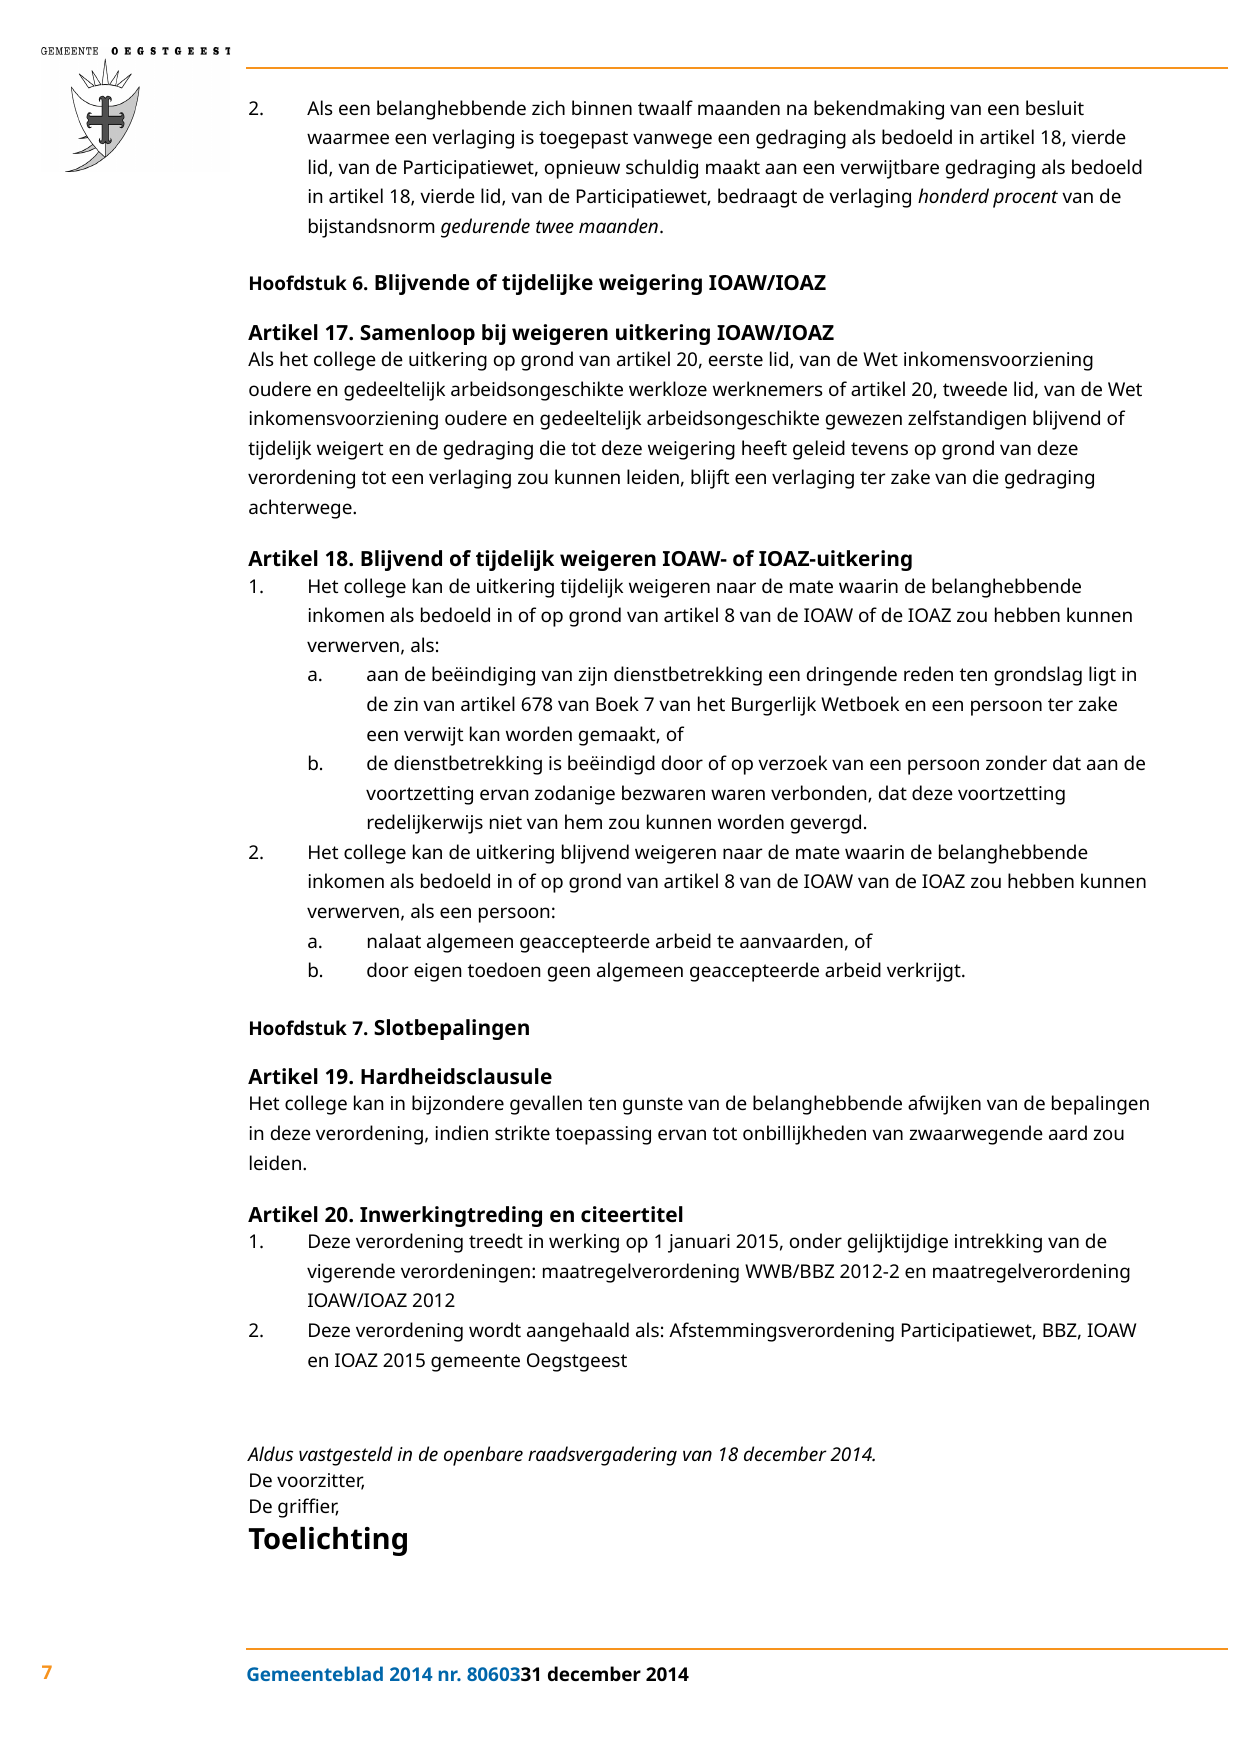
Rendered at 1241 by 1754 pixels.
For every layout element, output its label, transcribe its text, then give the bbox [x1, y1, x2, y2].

list aan de beëindiging van zijn dienstbetrekking een dringende reden ten grondslag ligt in de zin van artikel 678 van Boek 7 van het Burgerlijk Wetboek en een persoon ter zake een verwijt kan worden gemaakt, of [307, 662, 1152, 747]
text Artikel 17. Samenloop bij weigeren uitkering IOAW/IOAZ [248, 318, 1152, 346]
text Toelichting [248, 1519, 1152, 1558]
text Het college kan in bijzondere gevallen ten gunste van de belanghebbende afwijken van de bepalingen in deze verordening, indien strikte toepassing ervan tot onbillijkheden van zwaarwegende aard zou leiden. [248, 1091, 1152, 1175]
list Het college kan de uitkering blijvend weigeren naar de mate waarin de belanghebbende inkomen als bedoeld in of op grond van artikel 8 van de IOAW van de IOAZ zou hebben kunnen verwerven, als een persoon: [248, 839, 1152, 924]
text Als het college de uitkering op grond van artikel 20, eerste lid, van de Wet inkomensvoorziening oudere en gedeeltelijk arbeidsongeschikte werkloze werknemers of artikel 20, tweede lid, van de Wet inkomensvoorziening oudere en gedeeltelijk arbeidsongeschikte gewezen zelfstandigen blijvend of tijdelijk weigert en de gedraging die tot deze weigering heeft geleid tevens op grond van deze verordening tot een verlaging zou kunnen leiden, blijft een verlaging ter zake van die gedraging achterwege. [248, 346, 1152, 520]
list Als een belanghebbende zich binnen twaalf maanden na bekendmaking van een besluit waarmee een verlaging is toegepast vanwege een gedraging als bedoeld in artikel 18, vierde lid, van de Participatiewet, opnieuw schuldig maakt aan een verwijtbare gedraging als bedoeld in artikel 18, vierde lid, van de Participatiewet, bedraagt de verlaging honderd procent van de bijstandsnorm gedurende twee maanden. [248, 95, 1152, 239]
text Artikel 19. Hardheidsclausule [248, 1062, 1152, 1091]
list Het college kan de uitkering tijdelijk weigeren naar de mate waarin de belanghebbende inkomen als bedoeld in of op grond van artikel 8 van de IOAW of de IOAZ zou hebben kunnen verwerven, als: [248, 573, 1152, 658]
text De voorzitter, [248, 1467, 1152, 1493]
text Hoofdstuk 6. Blijvende of tijdelijke weigering IOAW/IOAZ [248, 268, 1152, 297]
text De griffier, [248, 1493, 1152, 1519]
text Aldus vastgesteld in de openbare raadsvergadering van 18 december 2014. [248, 1441, 1152, 1467]
text Artikel 18. Blijvend of tijdelijk weigeren IOAW- of IOAZ-uitkering [248, 544, 1152, 573]
list door eigen toedoen geen algemeen geaccepteerde arbeid verkrijgt. [307, 957, 1152, 983]
list nalaat algemeen geaccepteerde arbeid te aanvaarden, of [307, 928, 1152, 954]
text Hoofdstuk 7. Slotbepalingen [248, 1013, 1152, 1041]
list Deze verordening wordt aangehaald als: Afstemmingsverordening Participatiewet, BBZ, IOAW en IOAZ 2015 gemeente Oegstgeest [248, 1317, 1152, 1373]
picture [41, 47, 231, 172]
text Artikel 20. Inwerkingtreding en citeertitel [248, 1200, 1152, 1228]
list de dienstbetrekking is beëindigd door of op verzoek van een persoon zonder dat aan de voortzetting ervan zodanige bezwaren waren verbonden, dat deze voortzetting redelijkerwijs niet van hem zou kunnen worden gevergd. [307, 750, 1152, 835]
list Deze verordening treedt in werking op 1 januari 2015, onder gelijktijdige intrekking van de vigerende verordeningen: maatregelverordening WWB/BBZ 2012-2 en maatregelverordening IOAW/IOAZ 2012 [248, 1228, 1152, 1313]
